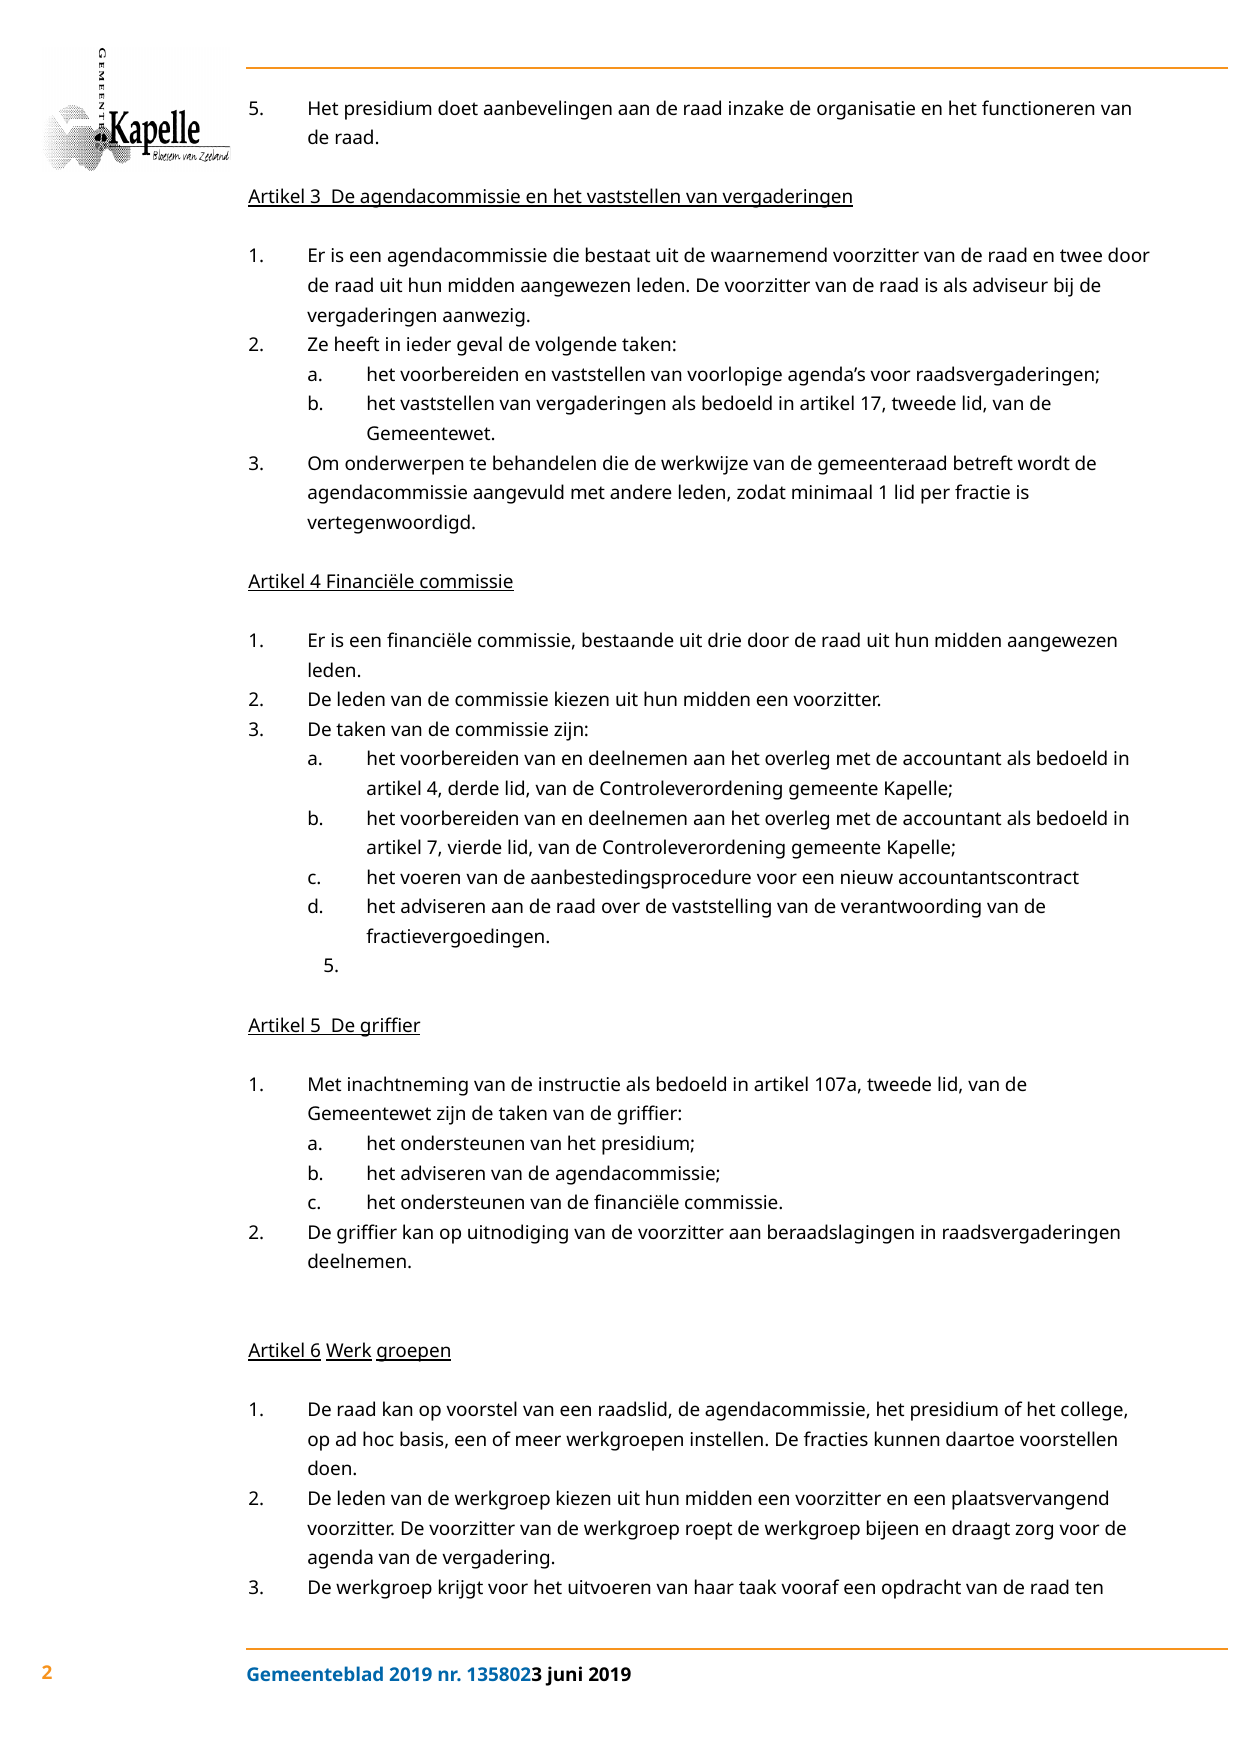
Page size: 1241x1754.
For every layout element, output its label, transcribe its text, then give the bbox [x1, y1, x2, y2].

list De werkgroep krijgt voor het uitvoeren van haar taak vooraf een opdracht van de raad ten [248, 1574, 1152, 1600]
list het adviseren aan de raad over de vaststelling van de verantwoording van de fractievergoedingen. [307, 893, 1152, 949]
list het ondersteunen van het presidium; [307, 1130, 1152, 1156]
list Er is een financiële commissie, bestaande uit drie door de raad uit hun midden aangewezen leden. [248, 627, 1152, 683]
text Artikel 4 Financiële commissie [248, 568, 1152, 594]
list het voeren van de aanbestedingsprocedure voor een nieuw accountantscontract [307, 864, 1152, 890]
list De taken van de commissie zijn: [248, 716, 1152, 742]
list Ze heeft in ieder geval de volgende taken: [248, 331, 1152, 357]
list het ondersteunen van de financiële commissie. [307, 1189, 1152, 1215]
list Het presidium doet aanbevelingen aan de raad inzake de organisatie en het functioneren van de raad. [248, 95, 1152, 150]
list De leden van de werkgroep kiezen uit hun midden een voorzitter en een plaatsvervangend voorzitter. De voorzitter van de werkgroep roept de werkgroep bijeen en draagt zorg voor de agenda van de vergadering. [248, 1485, 1152, 1570]
list Met inachtneming van de instructie als bedoeld in artikel 107a, tweede lid, van de Gemeentewet zijn de taken van de griffier: [248, 1071, 1152, 1126]
list het voorbereiden van en deelnemen aan het overleg met de accountant als bedoeld in artikel 7, vierde lid, van de Controleverordening gemeente Kapelle; [307, 805, 1152, 860]
text Artikel 6 Werk groepen [248, 1337, 1152, 1363]
list Er is een agendacommissie die bestaat uit de waarnemend voorzitter van de raad en twee door de raad uit hun midden aangewezen leden. De voorzitter van de raad is als adviseur bij de vergaderingen aanwezig. [248, 243, 1152, 328]
text Artikel 3 De agendacommissie en het vaststellen van vergaderingen [248, 183, 1152, 209]
list het voorbereiden en vaststellen van voorlopige agenda’s voor raadsvergaderingen; [307, 361, 1152, 387]
list De leden van de commissie kiezen uit hun midden een voorzitter. [248, 686, 1152, 712]
picture [41, 47, 231, 172]
list De raad kan op voorstel van een raadslid, de agendacommissie, het presidium of het college, op ad hoc basis, een of meer werkgroepen instellen. De fracties kunnen daartoe voorstellen doen. [248, 1396, 1152, 1481]
list Om onderwerpen te behandelen die de werkwijze van de gemeenteraad betreft wordt de agendacommissie aangevuld met andere leden, zodat minimaal 1 lid per fractie is vertegenwoordigd. [248, 450, 1152, 535]
list De griffier kan op uitnodiging van de voorzitter aan beraadslagingen in raadsvergaderingen deelnemen. [248, 1219, 1152, 1274]
list het adviseren van de agendacommissie; [307, 1160, 1152, 1186]
text Artikel 5 De griffier [248, 1012, 1152, 1038]
list het voorbereiden van en deelnemen aan het overleg met de accountant als bedoeld in artikel 4, derde lid, van de Controleverordening gemeente Kapelle; [307, 746, 1152, 801]
list het vaststellen van vergaderingen als bedoeld in artikel 17, tweede lid, van de Gemeentewet. [307, 391, 1152, 446]
